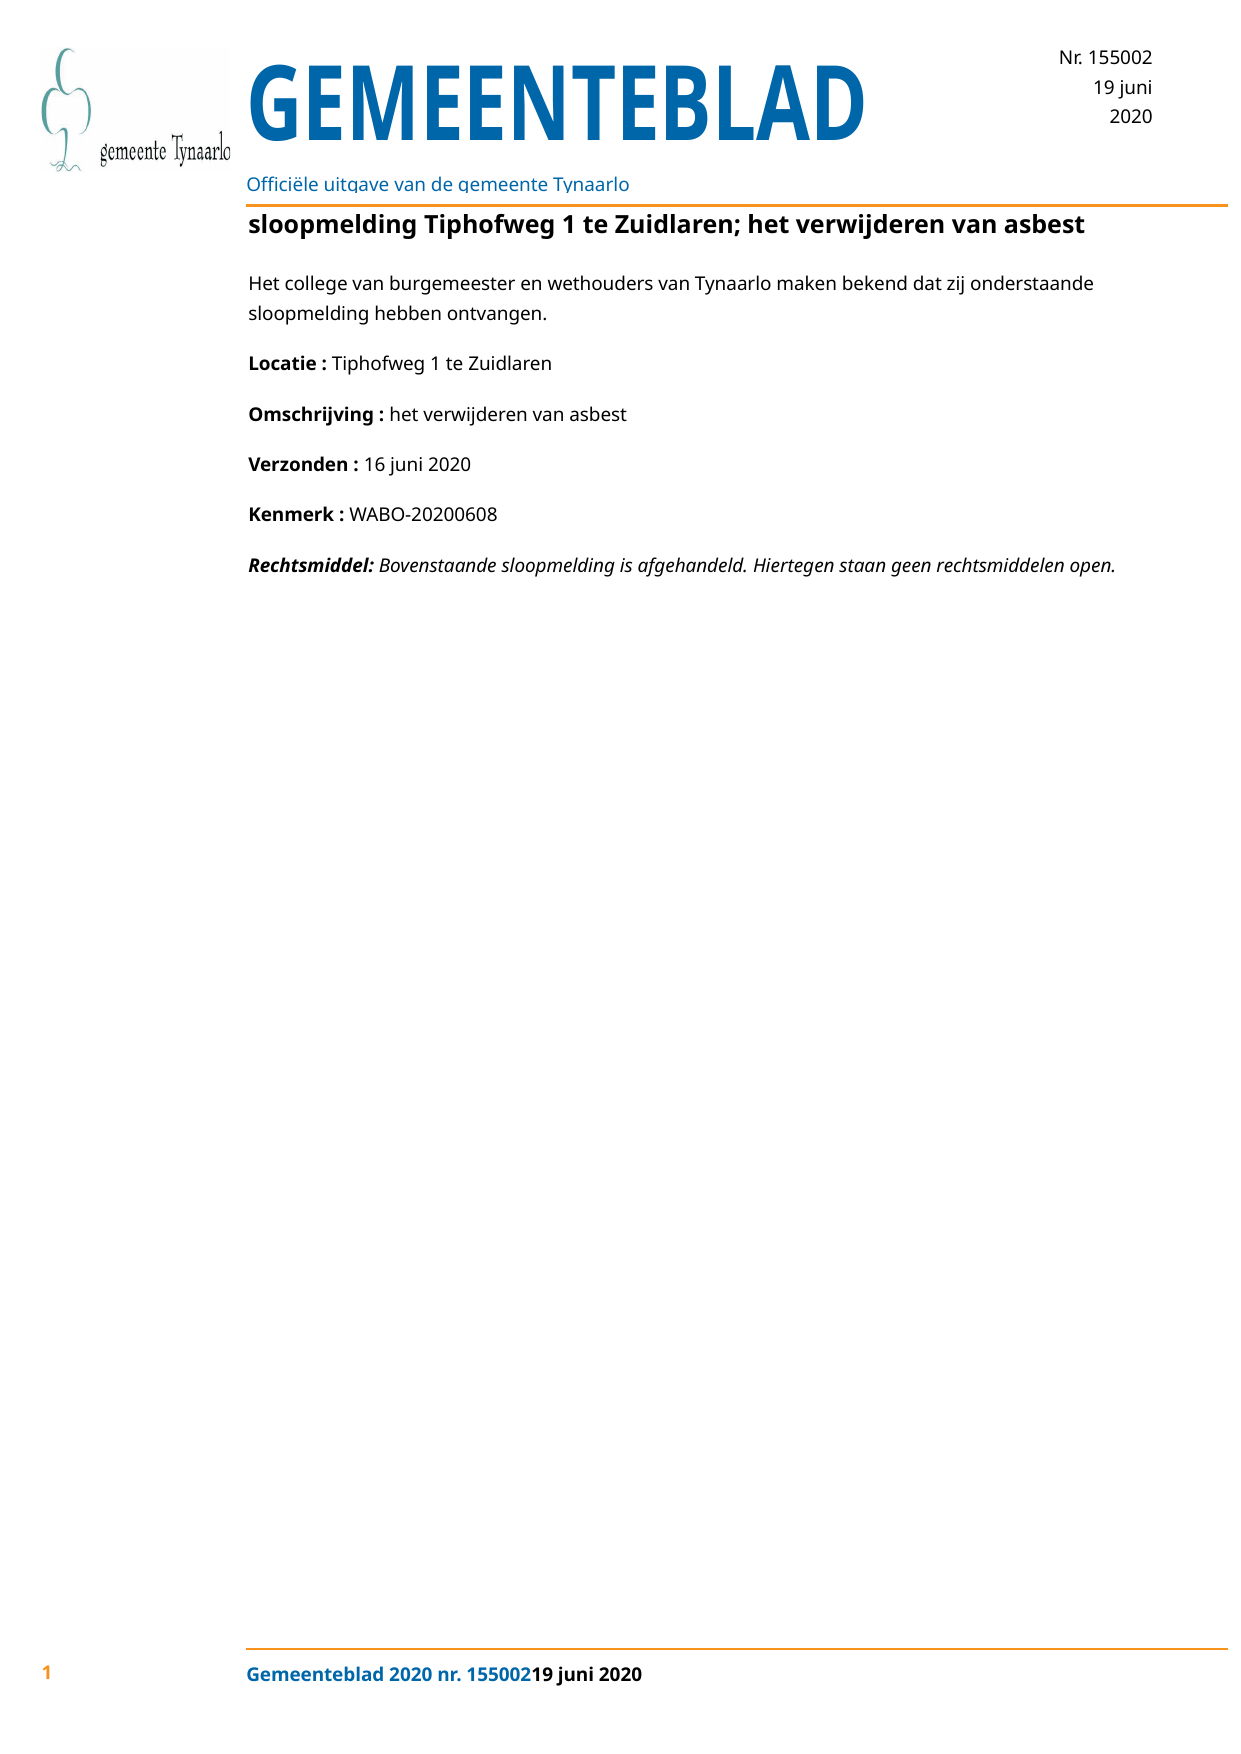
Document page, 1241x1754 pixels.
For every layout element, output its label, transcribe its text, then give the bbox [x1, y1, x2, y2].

text Kenmerk : WABO-20200608 [248, 502, 1152, 527]
text Omschrijving : het verwijderen van asbest [248, 401, 1152, 426]
text Locatie : Tiphofweg 1 te Zuidlaren [248, 350, 1152, 376]
text sloopmelding Tiphofweg 1 te Zuidlaren; het verwijderen van asbest [248, 207, 1152, 241]
picture [41, 47, 231, 172]
text Verzonden : 16 juni 2020 [248, 451, 1152, 477]
text Het college van burgemeester en wethouders van Tynaarlo maken bekend dat zij onderstaande sloopmelding hebben ontvangen. [248, 270, 1152, 326]
text Rechtsmiddel: Bovenstaande sloopmelding is afgehandeld. Hiertegen staan geen rechtsmiddelen open. [248, 552, 1152, 578]
